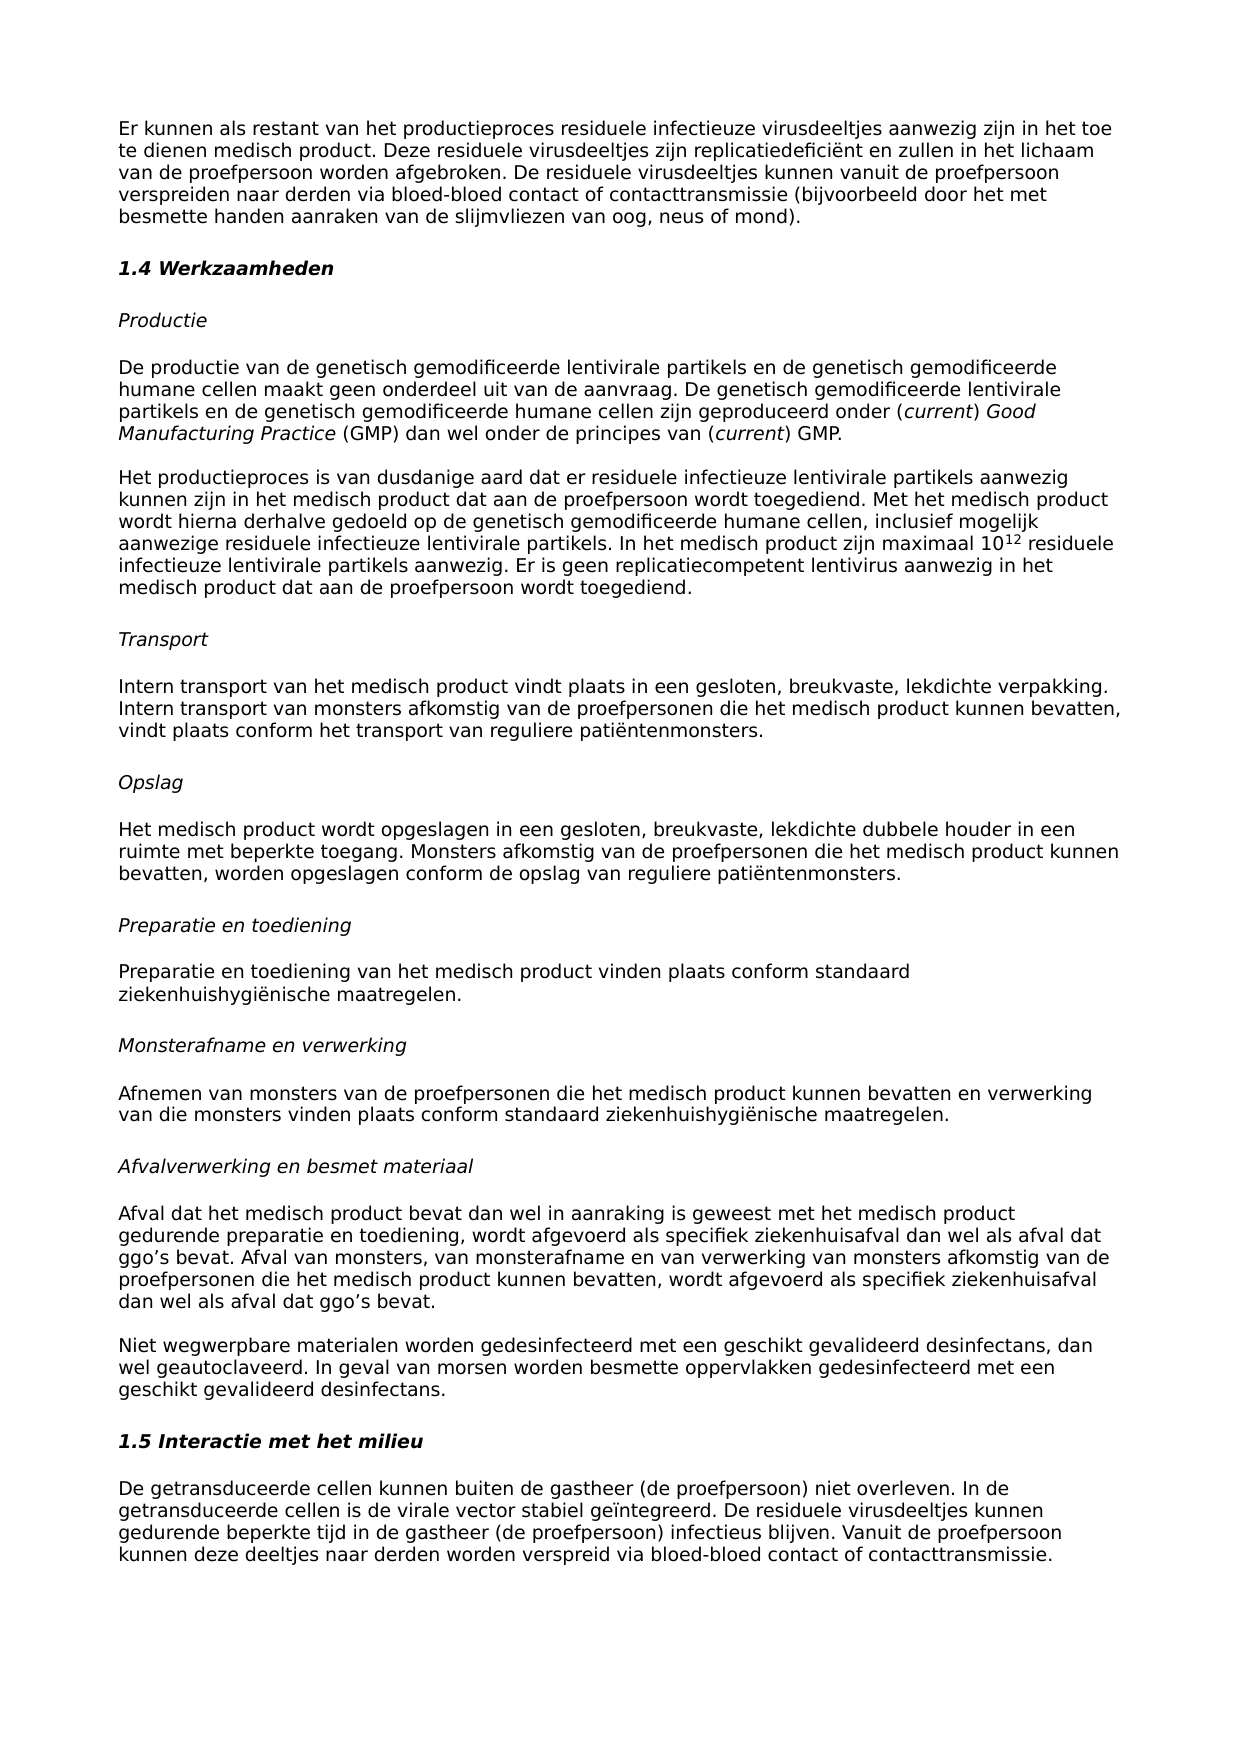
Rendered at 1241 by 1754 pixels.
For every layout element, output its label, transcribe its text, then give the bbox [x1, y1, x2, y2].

subtitle 1.4 Werkzaamheden [118, 258, 1122, 280]
subtitle Transport [118, 629, 1122, 651]
text De productie van de genetisch gemodificeerde lentivirale partikels en de genetisch gemodificeerde humane cellen maakt geen onderdeel uit van de aanvraag. De genetisch gemodificeerde lentivirale partikels en de genetisch gemodificeerde humane cellen zijn geproduceerd onder (current) Good Manufacturing Practice (GMP) dan wel onder de principes van (current) GMP. [118, 357, 1122, 445]
text Afval dat het medisch product bevat dan wel in aanraking is geweest met het medisch product gedurende preparatie en toediening, wordt afgevoerd als specifiek ziekenhuisafval dan wel als afval dat ggo’s bevat. Afval van monsters, van monsterafname en van verwerking van monsters afkomstig van de proefpersonen die het medisch product kunnen bevatten, wordt afgevoerd als specifiek ziekenhuisafval dan wel als afval dat ggo’s bevat. [118, 1203, 1122, 1313]
text Niet wegwerpbare materialen worden gedesinfecteerd met een geschikt gevalideerd desinfectans, dan wel geautoclaveerd. In geval van morsen worden besmette oppervlakken gedesinfecteerd met een geschikt gevalideerd desinfectans. [118, 1335, 1122, 1401]
subtitle Productie [118, 310, 1122, 332]
subtitle Opslag [118, 772, 1122, 793]
subtitle Preparatie en toediening [118, 914, 1122, 936]
subtitle Afvalverwerking en besmet materiaal [118, 1156, 1122, 1178]
text De getransduceerde cellen kunnen buiten de gastheer (de proefpersoon) niet overleven. In de getransduceerde cellen is de virale vector stabiel geïntegreerd. De residuele virusdeeltjes kunnen gedurende beperkte tijd in de gastheer (de proefpersoon) infectieus blijven. Vanuit de proefpersoon kunnen deze deeltjes naar derden worden verspreid via bloed-bloed contact of contacttransmissie. [118, 1478, 1122, 1566]
text Het productieproces is van dusdanige aard dat er residuele infectieuze lentivirale partikels aanwezig kunnen zijn in het medisch product dat aan de proefpersoon wordt toegediend. Met het medisch product wordt hierna derhalve gedoeld op de genetisch gemodificeerde humane cellen, inclusief mogelijk aanwezige residuele infectieuze lentivirale partikels. In het medisch product zijn maximaal 1012 residuele infectieuze lentivirale partikels aanwezig. Er is geen replicatiecompetent lentivirus aanwezig in het medisch product dat aan de proefpersoon wordt toegediend. [118, 467, 1122, 599]
subtitle 1.5 Interactie met het milieu [118, 1431, 1122, 1453]
text Het medisch product wordt opgeslagen in een gesloten, breukvaste, lekdichte dubbele houder in een ruimte met beperkte toegang. Monsters afkomstig van de proefpersonen die het medisch product kunnen bevatten, worden opgeslagen conform de opslag van reguliere patiëntenmonsters. [118, 818, 1122, 884]
text Intern transport van het medisch product vindt plaats in een gesloten, breukvaste, lekdichte verpakking. Intern transport van monsters afkomstig van de proefpersonen die het medisch product kunnen bevatten, vindt plaats conform het transport van reguliere patiëntenmonsters. [118, 676, 1122, 742]
text Afnemen van monsters van de proefpersonen die het medisch product kunnen bevatten en verwerking van die monsters vinden plaats conform standaard ziekenhuishygiënische maatregelen. [118, 1082, 1122, 1126]
subtitle Monsterafname en verwerking [118, 1035, 1122, 1057]
text Preparatie en toediening van het medisch product vinden plaats conform standaard ziekenhuishygiënische maatregelen. [118, 961, 1122, 1005]
text Er kunnen als restant van het productieproces residuele infectieuze virusdeeltjes aanwezig zijn in het toe te dienen medisch product. Deze residuele virusdeeltjes zijn replicatiedeficiënt en zullen in het lichaam van de proefpersoon worden afgebroken. De residuele virusdeeltjes kunnen vanuit de proefpersoon verspreiden naar derden via bloed-bloed contact of contacttransmissie (bijvoorbeeld door het met besmette handen aanraken van de slijmvliezen van oog, neus of mond). [118, 118, 1122, 228]
